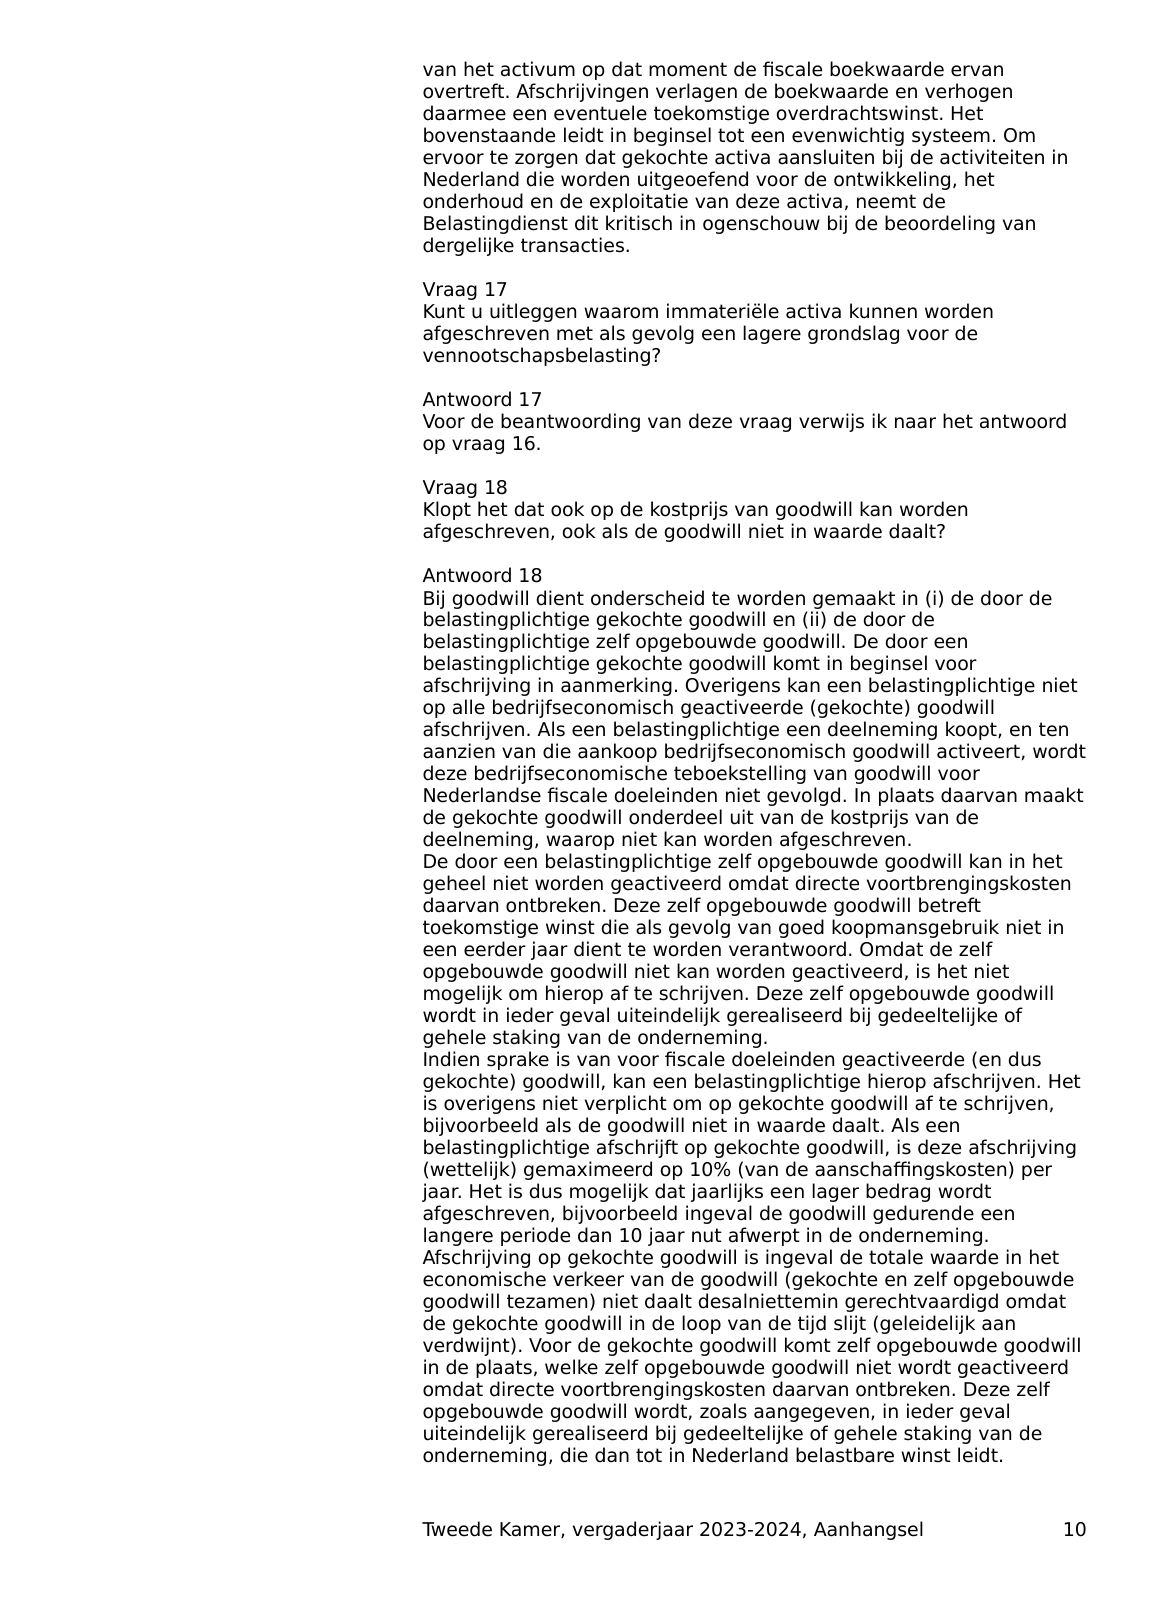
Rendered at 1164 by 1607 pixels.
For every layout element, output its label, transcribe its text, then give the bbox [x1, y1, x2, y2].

text Klopt het dat ook op de kostprijs van goodwill kan worden afgeschreven, ook als de goodwill niet in waarde daalt? [422, 499, 1087, 543]
text Antwoord 17 [422, 389, 1087, 411]
text Indien sprake is van voor fiscale doeleinden geactiveerde (en dus gekochte) goodwill, kan een belastingplichtige hierop afschrijven. Het is overigens niet verplicht om op gekochte goodwill af te schrijven, bijvoorbeeld als de goodwill niet in waarde daalt. Als een belastingplichtige afschrijft op gekochte goodwill, is deze afschrijving (wettelijk) gemaximeerd op 10% (van de aanschaffingskosten) per jaar. Het is dus mogelijk dat jaarlijks een lager bedrag wordt afgeschreven, bijvoorbeeld ingeval de goodwill gedurende een langere periode dan 10 jaar nut afwerpt in de onderneming. Afschrijving op gekochte goodwill is ingeval de totale waarde in het economische verkeer van de goodwill (gekochte en zelf opgebouwde goodwill tezamen) niet daalt desalniettemin gerechtvaardigd omdat de gekochte goodwill in de loop van de tijd slijt (geleidelijk aan verdwijnt). Voor de gekochte goodwill komt zelf opgebouwde goodwill in de plaats, welke zelf opgebouwde goodwill niet wordt geactiveerd omdat directe voortbrengingskosten daarvan ontbreken. Deze zelf opgebouwde goodwill wordt, zoals aangegeven, in ieder geval uiteindelijk gerealiseerd bij gedeeltelijke of gehele staking van de onderneming, die dan tot in Nederland belastbare winst leidt. [422, 1049, 1087, 1467]
text Voor de beantwoording van deze vraag verwijs ik naar het antwoord op vraag 16. [422, 411, 1087, 455]
text Vraag 17 [422, 279, 1087, 301]
text van het activum op dat moment de fiscale boekwaarde ervan overtreft. Afschrijvingen verlagen de boekwaarde en verhogen daarmee een eventuele toekomstige overdrachtswinst. Het bovenstaande leidt in beginsel tot een evenwichtig systeem. Om ervoor te zorgen dat gekochte activa aansluiten bij de activiteiten in Nederland die worden uitgeoefend voor de ontwikkeling, het onderhoud en de exploitatie van deze activa, neemt de Belastingdienst dit kritisch in ogenschouw bij de beoordeling van dergelijke transacties. [422, 59, 1087, 257]
text De door een belastingplichtige zelf opgebouwde goodwill kan in het geheel niet worden geactiveerd omdat directe voortbrengingskosten daarvan ontbreken. Deze zelf opgebouwde goodwill betreft toekomstige winst die als gevolg van goed koopmansgebruik niet in een eerder jaar dient te worden verantwoord. Omdat de zelf opgebouwde goodwill niet kan worden geactiveerd, is het niet mogelijk om hierop af te schrijven. Deze zelf opgebouwde goodwill wordt in ieder geval uiteindelijk gerealiseerd bij gedeeltelijke of gehele staking van de onderneming. [422, 851, 1087, 1049]
text Antwoord 18 [422, 565, 1087, 587]
text Kunt u uitleggen waarom immateriële activa kunnen worden afgeschreven met als gevolg een lagere grondslag voor de vennootschapsbelasting? [422, 301, 1087, 367]
text Vraag 18 [422, 477, 1087, 499]
text Bij goodwill dient onderscheid te worden gemaakt in (i) de door de belastingplichtige gekochte goodwill en (ii) de door de belastingplichtige zelf opgebouwde goodwill. De door een belastingplichtige gekochte goodwill komt in beginsel voor afschrijving in aanmerking. Overigens kan een belastingplichtige niet op alle bedrijfseconomisch geactiveerde (gekochte) goodwill afschrijven. Als een belastingplichtige een deelneming koopt, en ten aanzien van die aankoop bedrijfseconomisch goodwill activeert, wordt deze bedrijfseconomische teboekstelling van goodwill voor Nederlandse fiscale doeleinden niet gevolgd. In plaats daarvan maakt de gekochte goodwill onderdeel uit van de kostprijs van de deelneming, waarop niet kan worden afgeschreven. [422, 587, 1087, 851]
